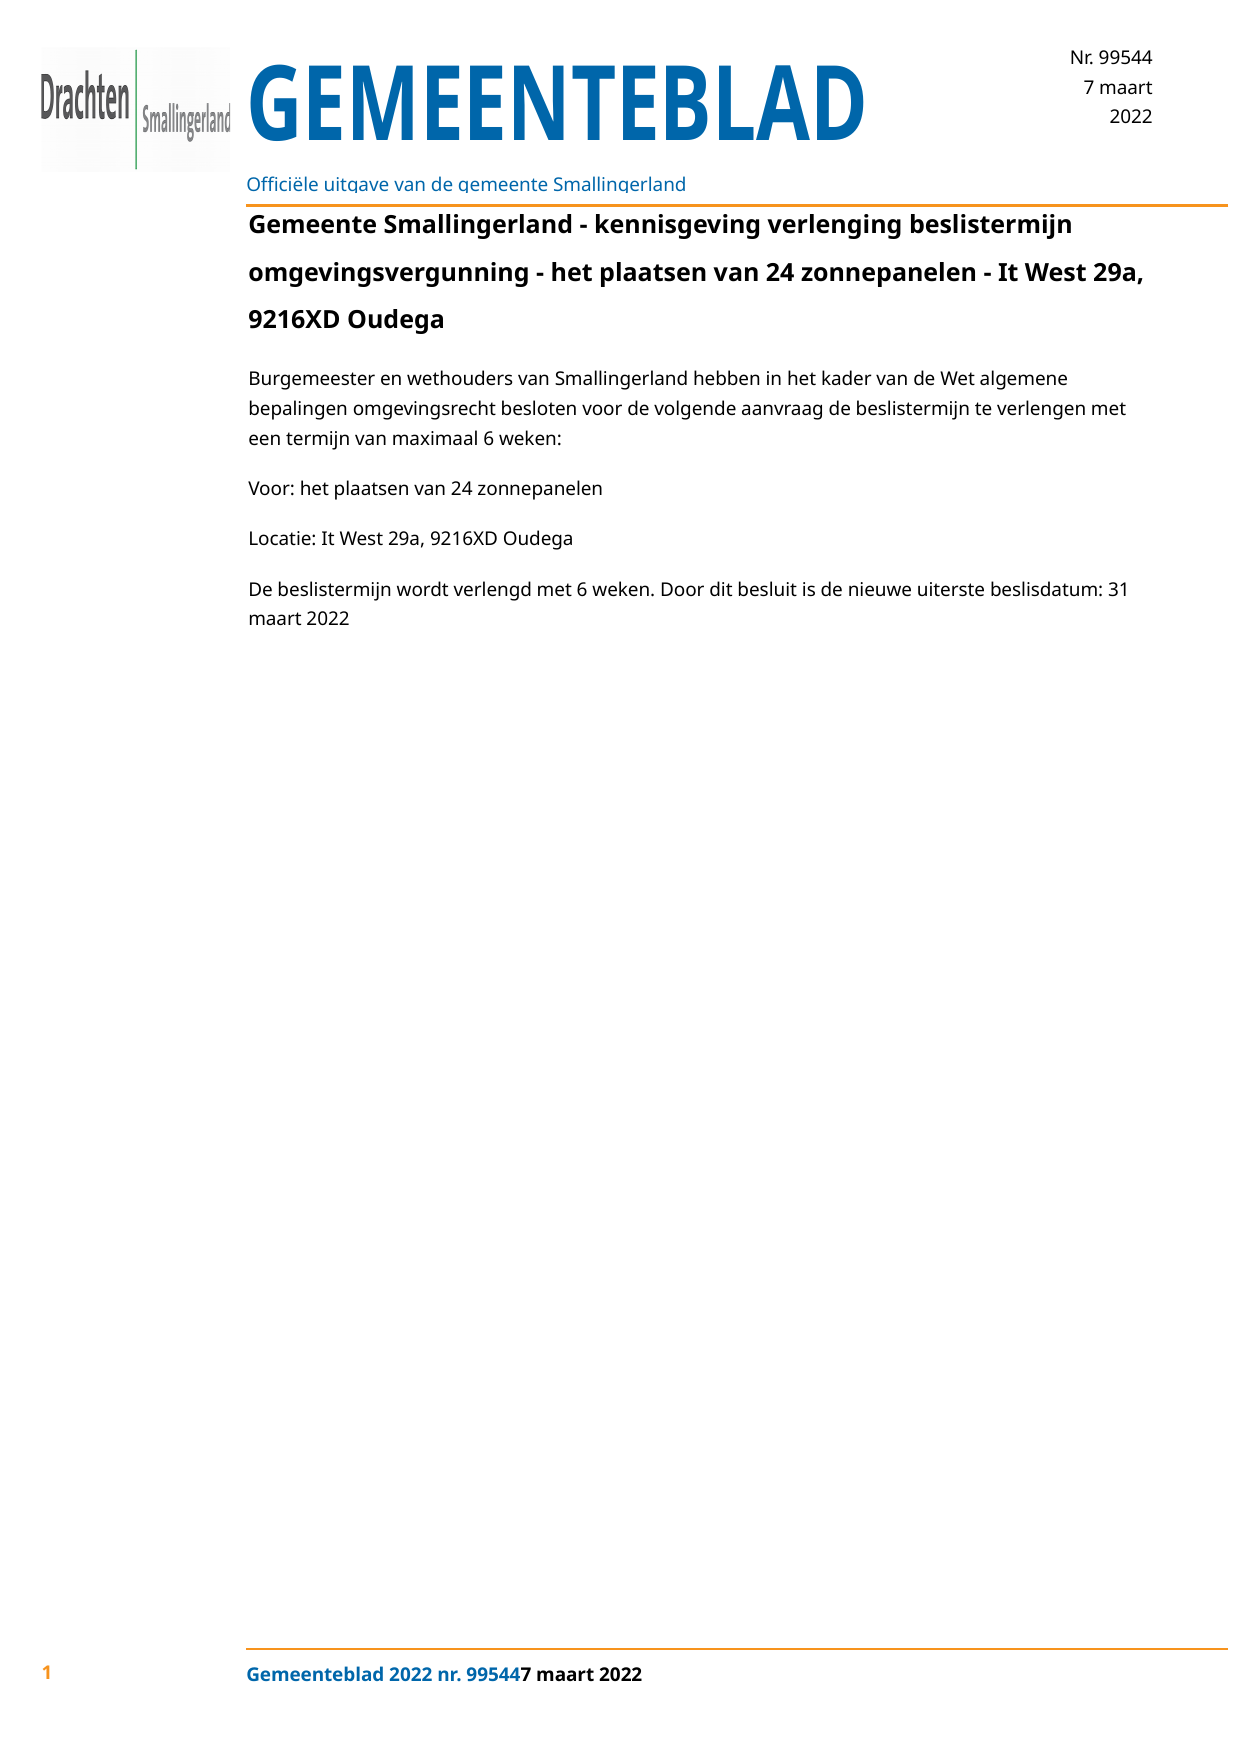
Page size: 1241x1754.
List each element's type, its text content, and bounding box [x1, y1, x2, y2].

text Burgemeester en wethouders van Smallingerland hebben in het kader van de Wet algemene bepalingen omgevingsrecht besloten voor de volgende aanvraag de beslistermijn te verlengen met een termijn van maximaal 6 weken: [248, 366, 1152, 450]
text Voor: het plaatsen van 24 zonnepanelen [248, 475, 1152, 501]
text Gemeente Smallingerland - kennisgeving verlenging beslistermijn omgevingsvergunning - het plaatsen van 24 zonnepanelen - It West 29a, 9216XD Oudega [248, 207, 1152, 336]
picture [41, 47, 231, 172]
text De beslistermijn wordt verlengd met 6 weken. Door dit besluit is de nieuwe uiterste beslisdatum: 31 maart 2022 [248, 576, 1152, 631]
text Locatie: It West 29a, 9216XD Oudega [248, 526, 1152, 551]
